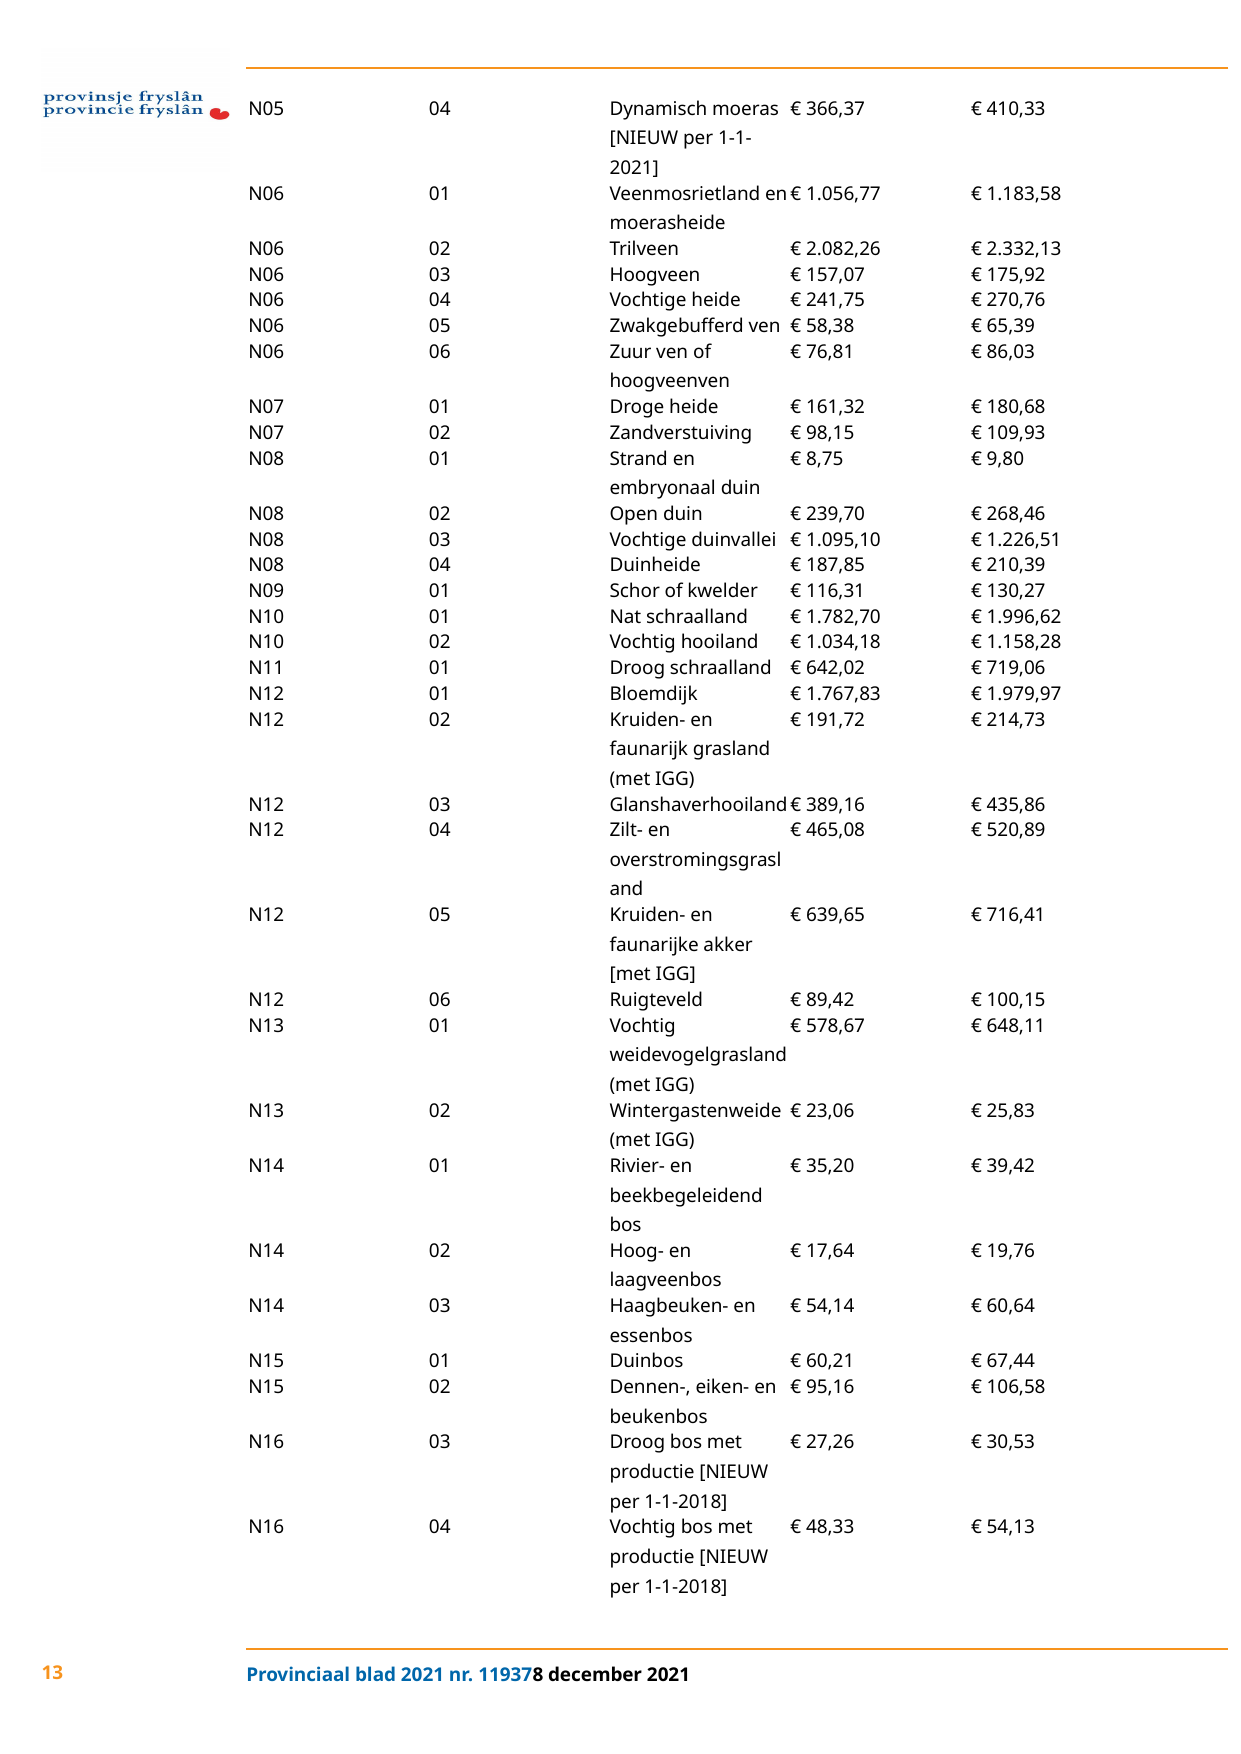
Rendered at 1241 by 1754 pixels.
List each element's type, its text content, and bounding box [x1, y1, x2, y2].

table_cell Nat schraalland [609, 603, 790, 629]
table_cell N12 [248, 706, 429, 791]
table_cell € 366,37 [790, 95, 971, 180]
table_cell Duinheide [609, 551, 790, 577]
picture [41, 47, 231, 172]
table_cell Droge heide [609, 393, 790, 419]
table_cell 04 [429, 551, 609, 577]
table_cell € 648,11 [971, 1012, 1152, 1097]
table_cell € 175,92 [971, 261, 1152, 286]
table_cell € 435,86 [971, 791, 1152, 816]
table_cell € 130,27 [971, 577, 1152, 603]
table_cell N12 [248, 986, 429, 1012]
table_cell € 60,64 [971, 1293, 1152, 1348]
table_cell € 106,58 [971, 1374, 1152, 1429]
table_cell N15 [248, 1348, 429, 1373]
table_cell € 2.332,13 [971, 235, 1152, 261]
table_cell N06 [248, 312, 429, 338]
table_cell € 239,70 [790, 500, 971, 526]
table_cell € 161,32 [790, 393, 971, 419]
table_cell Vochtig hooiland [609, 629, 790, 654]
table_cell € 1.056,77 [790, 180, 971, 235]
table_cell Strand en embryonaal duin [609, 445, 790, 500]
table_cell N08 [248, 526, 429, 551]
table_cell € 60,21 [790, 1348, 971, 1373]
table_cell € 65,39 [971, 312, 1152, 338]
table_cell € 116,31 [790, 577, 971, 603]
table_cell Hoog- en laagveenbos [609, 1237, 790, 1292]
table_cell Glanshaverhooiland [609, 791, 790, 816]
table_cell N09 [248, 577, 429, 603]
table_cell N13 [248, 1097, 429, 1152]
table_cell N08 [248, 445, 429, 500]
table_cell Hoogveen [609, 261, 790, 286]
table_cell N06 [248, 180, 429, 235]
table_cell 01 [429, 680, 609, 706]
table_cell Vochtige duinvallei [609, 526, 790, 551]
table_cell 03 [429, 261, 609, 286]
table_cell € 54,14 [790, 1293, 971, 1348]
table_cell N11 [248, 654, 429, 680]
table_cell € 241,75 [790, 286, 971, 312]
table_cell € 67,44 [971, 1348, 1152, 1373]
table_cell N16 [248, 1429, 429, 1514]
table_cell € 19,76 [971, 1237, 1152, 1292]
table_cell 02 [429, 629, 609, 654]
table_cell N12 [248, 680, 429, 706]
table_cell 02 [429, 500, 609, 526]
table_cell N06 [248, 286, 429, 312]
table_cell Trilveen [609, 235, 790, 261]
table_cell Zandverstuiving [609, 419, 790, 445]
table_cell 03 [429, 791, 609, 816]
table_cell 03 [429, 1293, 609, 1348]
table_cell 02 [429, 706, 609, 791]
table_cell € 639,65 [790, 901, 971, 986]
table_cell N14 [248, 1152, 429, 1237]
table_cell € 76,81 [790, 338, 971, 393]
table_cell Droog schraalland [609, 654, 790, 680]
table_cell N10 [248, 629, 429, 654]
table_cell N05 [248, 95, 429, 180]
table_cell 01 [429, 603, 609, 629]
table_cell N12 [248, 816, 429, 901]
table_cell 05 [429, 901, 609, 986]
table_cell 03 [429, 526, 609, 551]
table_cell € 187,85 [790, 551, 971, 577]
table_cell Schor of kwelder [609, 577, 790, 603]
table_cell € 8,75 [790, 445, 971, 500]
table_cell N08 [248, 500, 429, 526]
table_cell Zwakgebufferd ven [609, 312, 790, 338]
table_cell Wintergastenweide (met IGG) [609, 1097, 790, 1152]
table_cell € 1.979,97 [971, 680, 1152, 706]
table_cell Kruiden- en faunarijke akker [met IGG] [609, 901, 790, 986]
table_cell N06 [248, 261, 429, 286]
table_cell € 100,15 [971, 986, 1152, 1012]
table_cell 01 [429, 445, 609, 500]
table_cell Duinbos [609, 1348, 790, 1373]
table_cell 01 [429, 1348, 609, 1373]
table_cell 01 [429, 180, 609, 235]
table_cell € 48,33 [790, 1514, 971, 1598]
table_cell € 54,13 [971, 1514, 1152, 1598]
table_cell € 98,15 [790, 419, 971, 445]
table_cell N12 [248, 901, 429, 986]
table_cell € 642,02 [790, 654, 971, 680]
table_cell N12 [248, 791, 429, 816]
table_cell Dennen-, eiken- en beukenbos [609, 1374, 790, 1429]
table_cell € 1.996,62 [971, 603, 1152, 629]
table_cell N07 [248, 393, 429, 419]
table_cell 01 [429, 393, 609, 419]
table_cell Vochtig bos met productie [NIEUW per 1-1-2018] [609, 1514, 790, 1598]
table_cell 02 [429, 1237, 609, 1292]
table_cell N13 [248, 1012, 429, 1097]
table_cell 01 [429, 1012, 609, 1097]
table_cell € 109,93 [971, 419, 1152, 445]
table_cell Ruigteveld [609, 986, 790, 1012]
table_cell Vochtige heide [609, 286, 790, 312]
table_cell 03 [429, 1429, 609, 1514]
table_cell Haagbeuken- en essenbos [609, 1293, 790, 1348]
table_cell € 58,38 [790, 312, 971, 338]
table_cell € 520,89 [971, 816, 1152, 901]
table_cell N06 [248, 338, 429, 393]
table_cell Open duin [609, 500, 790, 526]
table_cell Veenmosrietland en moerasheide [609, 180, 790, 235]
table_cell € 2.082,26 [790, 235, 971, 261]
table_cell € 1.767,83 [790, 680, 971, 706]
table_cell € 180,68 [971, 393, 1152, 419]
table_cell Zilt- en overstromingsgrasland [609, 816, 790, 901]
table_cell € 410,33 [971, 95, 1152, 180]
table_cell N06 [248, 235, 429, 261]
table_cell N10 [248, 603, 429, 629]
table_cell € 1.226,51 [971, 526, 1152, 551]
table_cell Kruiden- en faunarijk grasland (met IGG) [609, 706, 790, 791]
table_cell € 389,16 [790, 791, 971, 816]
table_cell 05 [429, 312, 609, 338]
table_cell N16 [248, 1514, 429, 1598]
table_cell Rivier- en beekbegeleidend bos [609, 1152, 790, 1237]
table_cell Bloemdijk [609, 680, 790, 706]
table_cell € 1.158,28 [971, 629, 1152, 654]
table_cell 01 [429, 654, 609, 680]
table_cell € 23,06 [790, 1097, 971, 1152]
table_cell N07 [248, 419, 429, 445]
table_cell € 214,73 [971, 706, 1152, 791]
table_cell Zuur ven of hoogveenven [609, 338, 790, 393]
table_cell € 35,20 [790, 1152, 971, 1237]
table_cell Vochtig weidevogelgrasland (met IGG) [609, 1012, 790, 1097]
table_cell € 1.782,70 [790, 603, 971, 629]
table_cell 02 [429, 419, 609, 445]
table_cell 02 [429, 1374, 609, 1429]
table_cell € 1.095,10 [790, 526, 971, 551]
table_cell € 25,83 [971, 1097, 1152, 1152]
table_cell N14 [248, 1293, 429, 1348]
table_cell € 719,06 [971, 654, 1152, 680]
table_cell € 30,53 [971, 1429, 1152, 1514]
table_cell € 95,16 [790, 1374, 971, 1429]
table_cell € 191,72 [790, 706, 971, 791]
table_cell N15 [248, 1374, 429, 1429]
table_cell € 17,64 [790, 1237, 971, 1292]
table_cell € 39,42 [971, 1152, 1152, 1237]
table_cell € 578,67 [790, 1012, 971, 1097]
table_cell € 716,41 [971, 901, 1152, 986]
table_cell € 1.183,58 [971, 180, 1152, 235]
table_cell € 1.034,18 [790, 629, 971, 654]
table_cell Dynamisch moeras [NIEUW per 1-1-2021] [609, 95, 790, 180]
table_cell N14 [248, 1237, 429, 1292]
table_cell 04 [429, 1514, 609, 1598]
table_cell € 27,26 [790, 1429, 971, 1514]
table_cell € 9,80 [971, 445, 1152, 500]
table_cell € 270,76 [971, 286, 1152, 312]
table_cell 04 [429, 95, 609, 180]
table_cell 04 [429, 816, 609, 901]
table_cell € 465,08 [790, 816, 971, 901]
table_cell € 157,07 [790, 261, 971, 286]
table_cell N08 [248, 551, 429, 577]
table_cell 01 [429, 577, 609, 603]
table_cell 02 [429, 1097, 609, 1152]
table_cell 01 [429, 1152, 609, 1237]
table_cell € 89,42 [790, 986, 971, 1012]
table_cell Droog bos met productie [NIEUW per 1-1-2018] [609, 1429, 790, 1514]
table_cell € 268,46 [971, 500, 1152, 526]
table_cell 02 [429, 235, 609, 261]
table_cell 06 [429, 338, 609, 393]
table_cell € 86,03 [971, 338, 1152, 393]
table_cell € 210,39 [971, 551, 1152, 577]
table_cell 04 [429, 286, 609, 312]
table_cell 06 [429, 986, 609, 1012]
